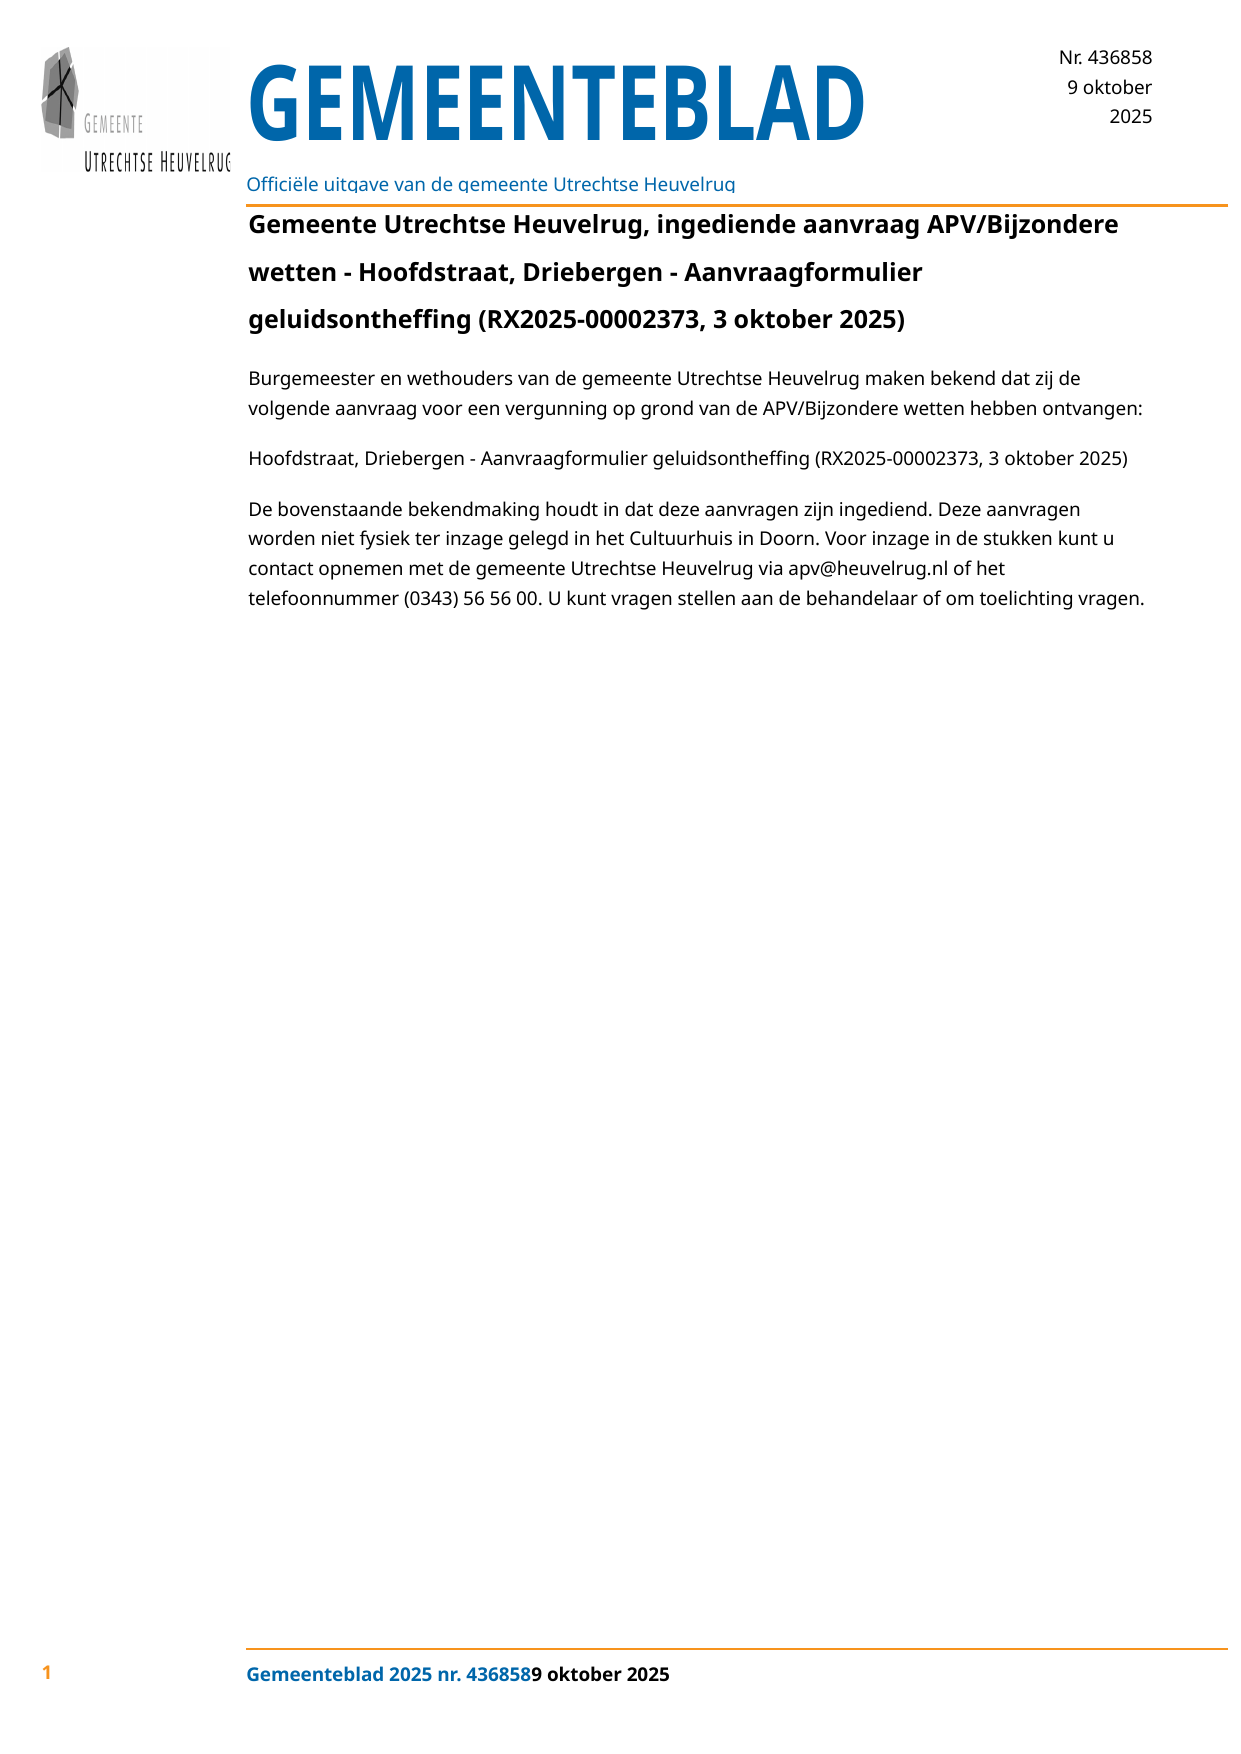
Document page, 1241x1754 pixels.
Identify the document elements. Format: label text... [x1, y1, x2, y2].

text Gemeente Utrechtse Heuvelrug, ingediende aanvraag APV/Bijzondere wetten - Hoofdstraat, Driebergen - Aanvraagformulier geluidsontheffing (RX2025-00002373, 3 oktober 2025) [248, 207, 1152, 336]
text Hoofdstraat, Driebergen - Aanvraagformulier geluidsontheffing (RX2025-00002373, 3 oktober 2025) [248, 446, 1152, 471]
text Burgemeester en wethouders van de gemeente Utrechtse Heuvelrug maken bekend dat zij de volgende aanvraag voor een vergunning op grond van de APV/Bijzondere wetten hebben ontvangen: [248, 366, 1152, 421]
picture [41, 47, 231, 172]
text De bovenstaande bekendmaking houdt in dat deze aanvragen zijn ingediend. Deze aanvragen worden niet fysiek ter inzage gelegd in het Cultuurhuis in Doorn. Voor inzage in de stukken kunt u contact opnemen met de gemeente Utrechtse Heuvelrug via apv@heuvelrug.nl of het telefoonnummer (0343) 56 56 00. U kunt vragen stellen aan de behandelaar of om toelichting vragen. [248, 496, 1152, 610]
